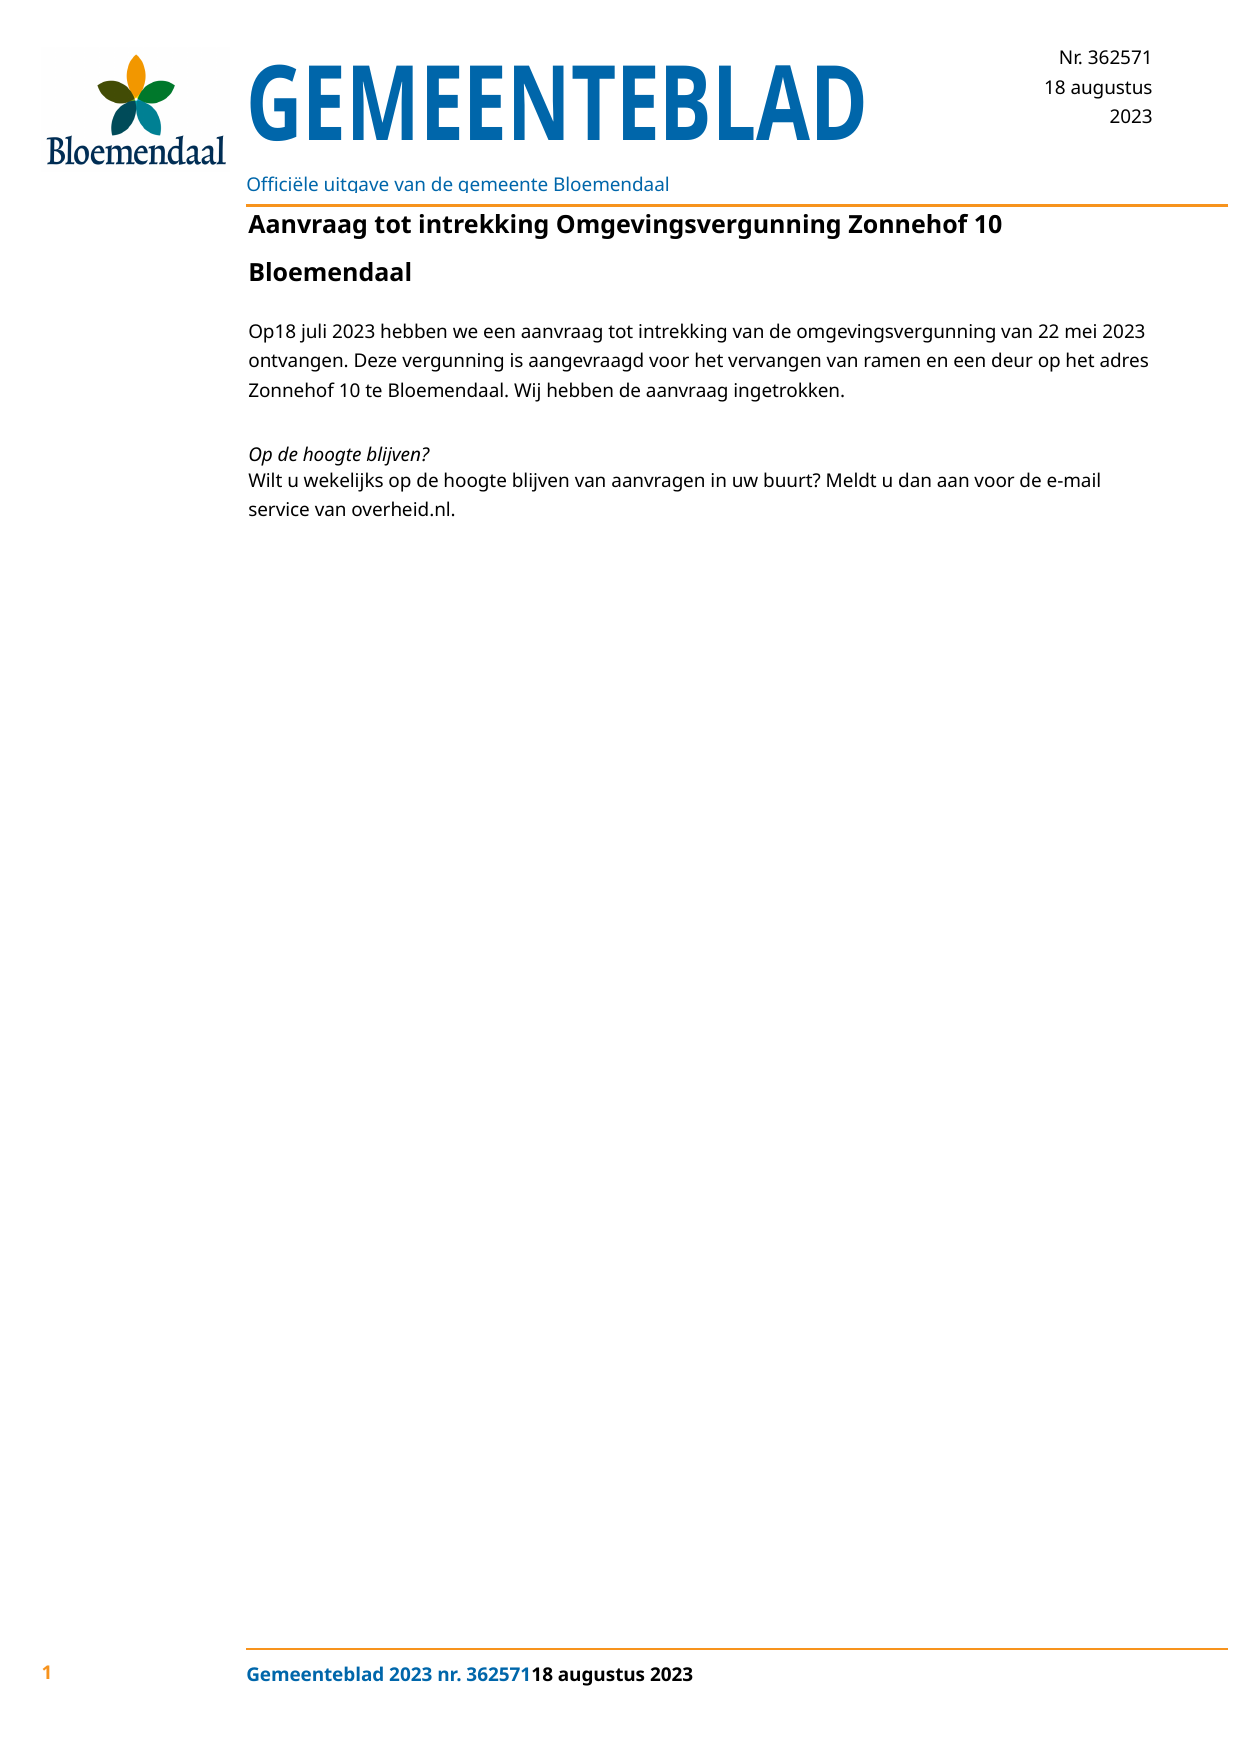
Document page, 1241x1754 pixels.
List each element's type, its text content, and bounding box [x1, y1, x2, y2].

picture [41, 47, 231, 172]
text Wilt u wekelijks op de hoogte blijven van aanvragen in uw buurt? Meldt u dan aan voor de e-mail service van overheid.nl. [248, 467, 1152, 522]
text Aanvraag tot intrekking Omgevingsvergunning Zonnehof 10 Bloemendaal [248, 207, 1152, 288]
text Op18 juli 2023 hebben we een aanvraag tot intrekking van de omgevingsvergunning van 22 mei 2023 ontvangen. Deze vergunning is aangevraagd voor het vervangen van ramen en een deur op het adres Zonnehof 10 te Bloemendaal. Wij hebben de aanvraag ingetrokken. [248, 318, 1152, 403]
text Op de hoogte blijven? [248, 441, 1152, 467]
